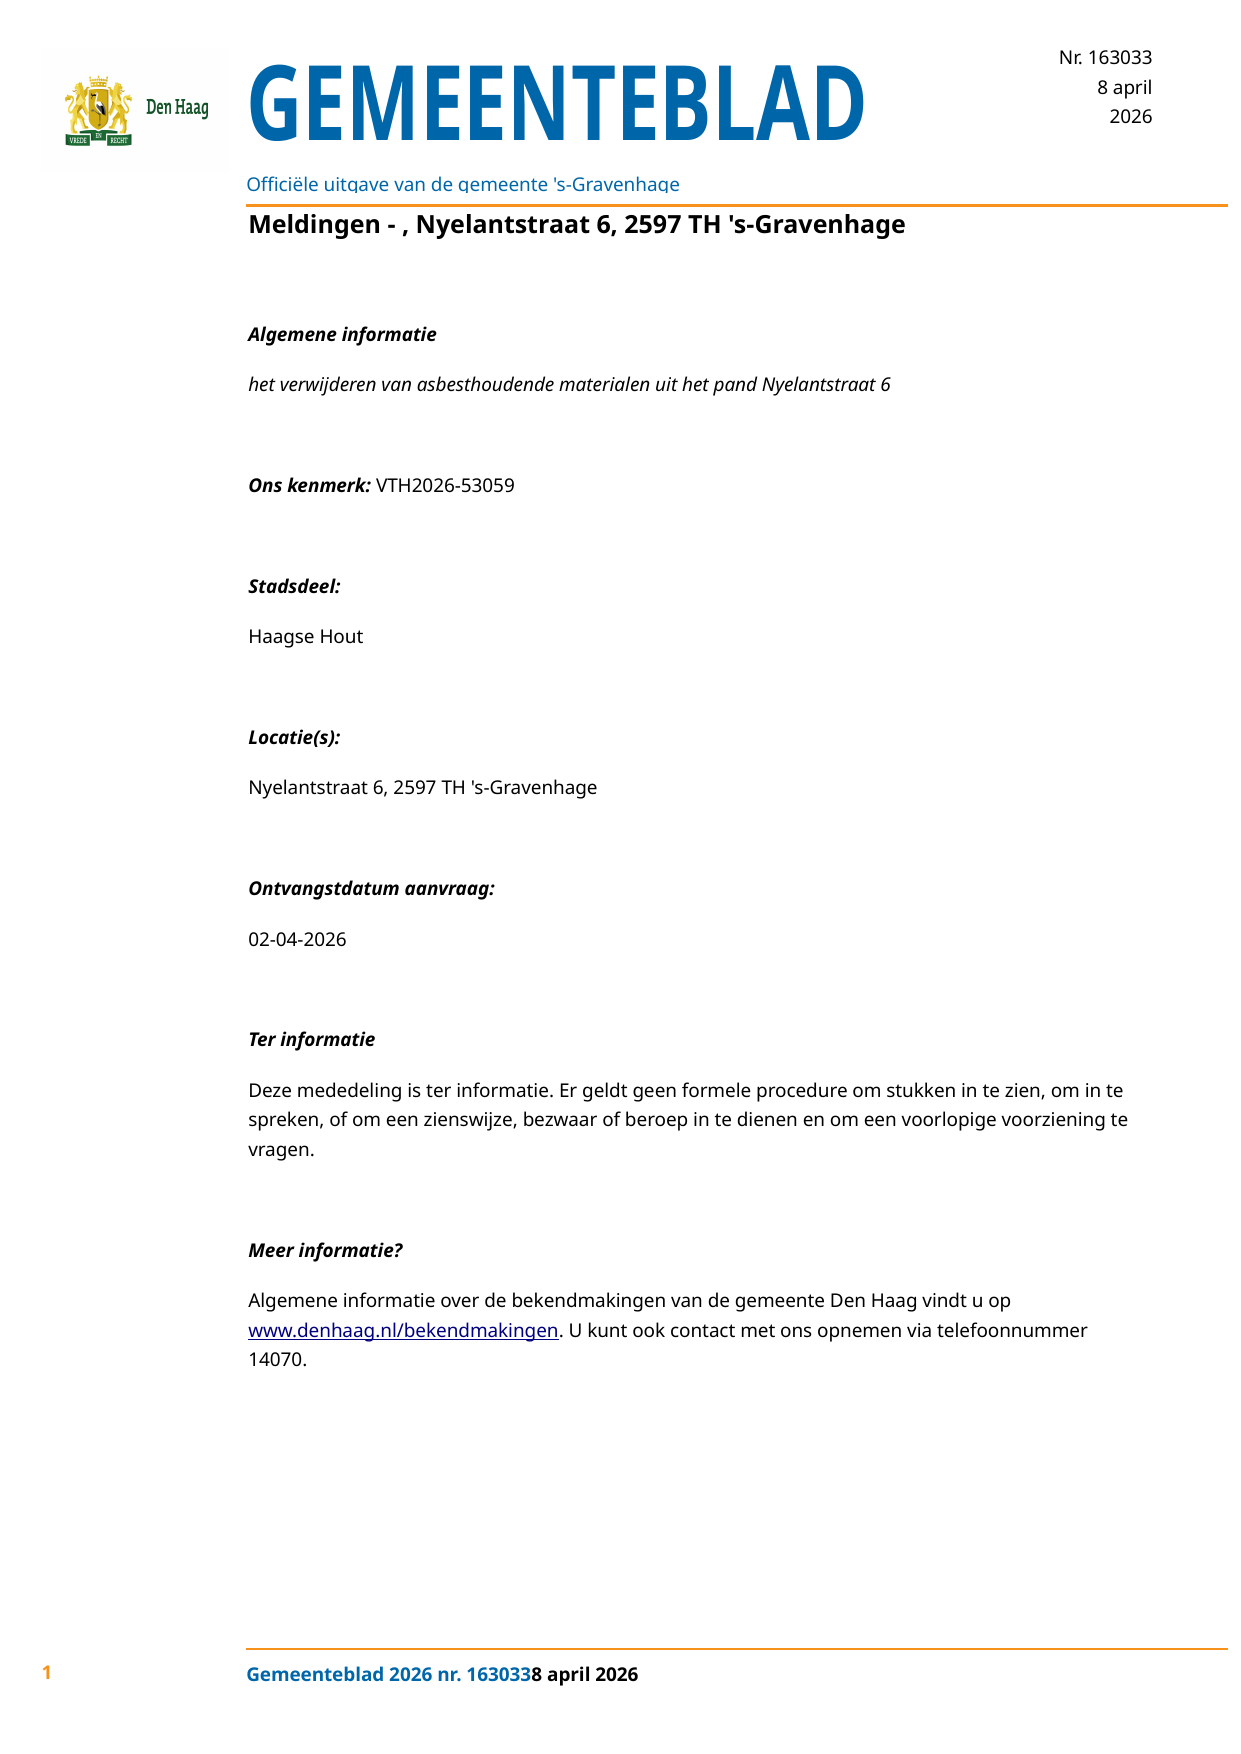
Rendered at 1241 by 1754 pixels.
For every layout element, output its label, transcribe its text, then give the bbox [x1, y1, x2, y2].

text Stadsdeel: [248, 573, 1152, 598]
text Algemene informatie over de bekendmakingen van de gemeente Den Haag vindt u op www.denhaag.nl/bekendmakingen. U kunt ook contact met ons opnemen via telefoonnummer 14070. [248, 1287, 1152, 1372]
text het verwijderen van asbesthoudende materialen uit het pand Nyelantstraat 6 [248, 371, 1152, 397]
text Locatie(s): [248, 724, 1152, 750]
text Algemene informatie [248, 321, 1152, 346]
text Nyelantstraat 6, 2597 TH 's-Gravenhage [248, 774, 1152, 800]
text Meldingen - , Nyelantstraat 6, 2597 TH 's-Gravenhage [248, 207, 1152, 241]
text Ons kenmerk: VTH2026-53059 [248, 472, 1152, 498]
text Ontvangstdatum aanvraag: [248, 875, 1152, 901]
text 02-04-2026 [248, 926, 1152, 951]
text Ter informatie [248, 1027, 1152, 1052]
text Deze mededeling is ter informatie. Er geldt geen formele procedure om stukken in te zien, om in te spreken, of om een zienswijze, bezwaar of beroep in te dienen en om een voorlopige voorziening te vragen. [248, 1077, 1152, 1162]
text Meer informatie? [248, 1237, 1152, 1263]
picture [41, 47, 231, 172]
text Haagse Hout [248, 623, 1152, 649]
